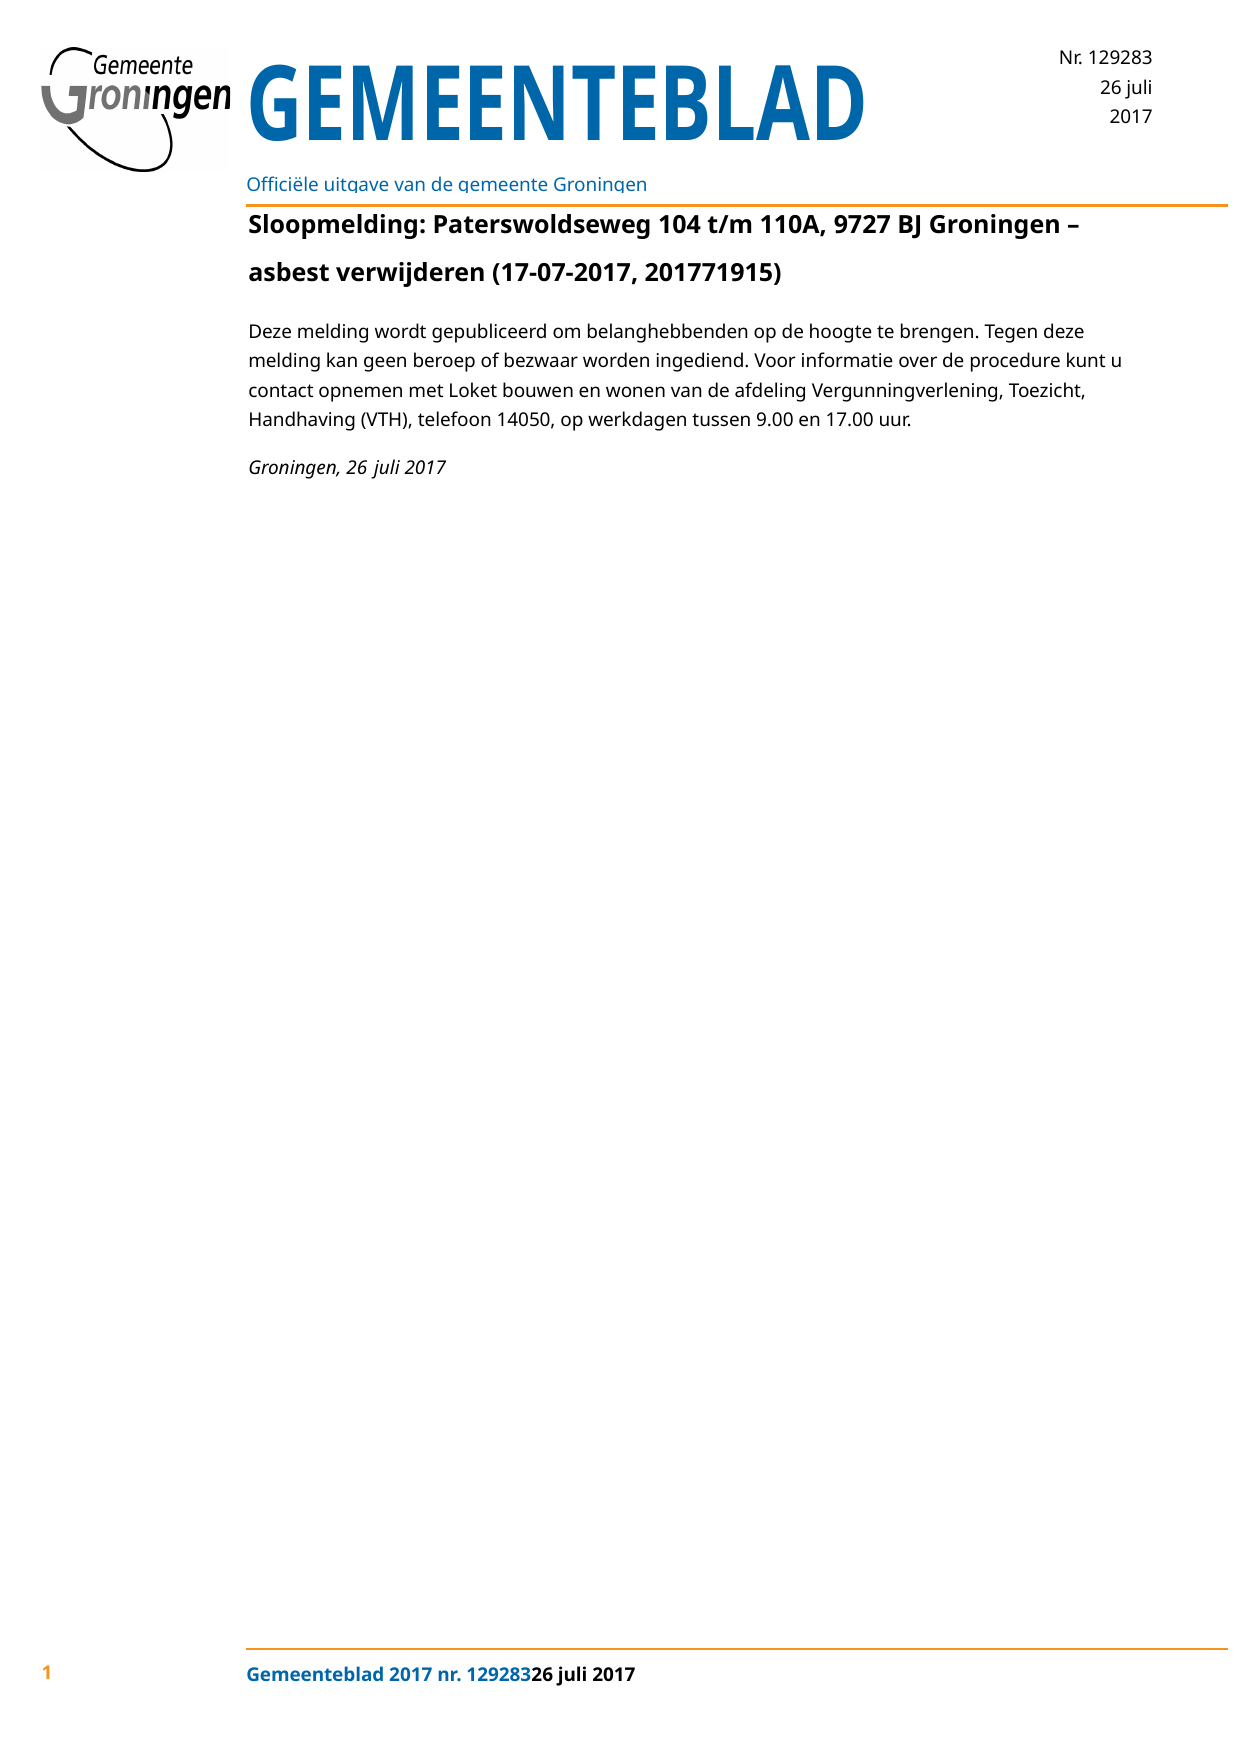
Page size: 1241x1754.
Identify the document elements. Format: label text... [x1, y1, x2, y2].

text Sloopmelding: Paterswoldseweg 104 t/m 110A, 9727 BJ Groningen – asbest verwijderen (17-07-2017, 201771915) [248, 207, 1152, 288]
picture [41, 47, 231, 172]
text Groningen, 26 juli 2017 [248, 454, 1152, 480]
text Deze melding wordt gepubliceerd om belanghebbenden op de hoogte te brengen. Tegen deze melding kan geen beroep of bezwaar worden ingediend. Voor informatie over de procedure kunt u contact opnemen met Loket bouwen en wonen van de afdeling Vergunningverlening, Toezicht, Handhaving (VTH), telefoon 14050, op werkdagen tussen 9.00 en 17.00 uur. [248, 318, 1152, 432]
